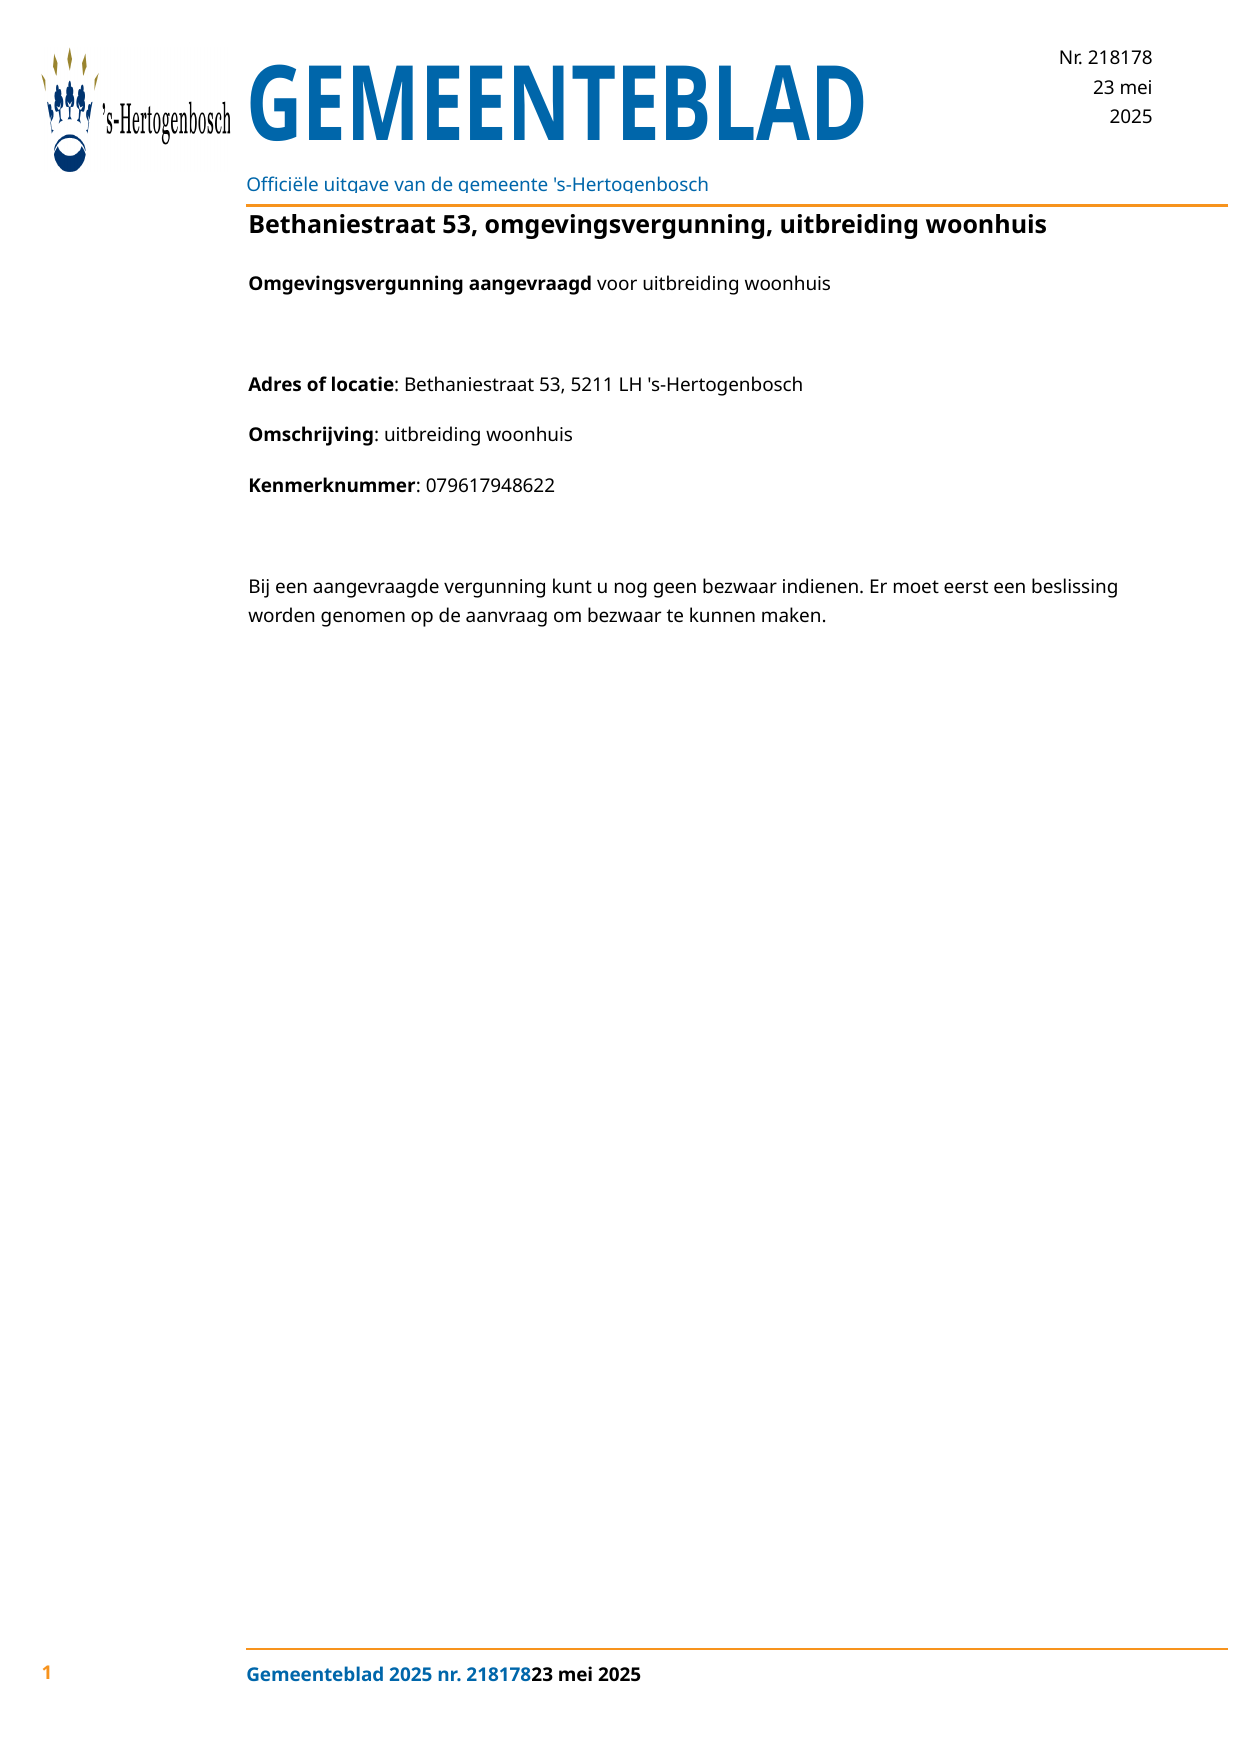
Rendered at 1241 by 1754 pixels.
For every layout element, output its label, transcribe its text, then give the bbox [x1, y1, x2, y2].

picture [41, 47, 231, 172]
text Adres of locatie: Bethaniestraat 53, 5211 LH 's-Hertogenbosch [248, 371, 1152, 397]
text Omgevingsvergunning aangevraagd voor uitbreiding woonhuis [248, 270, 1152, 296]
text Kenmerknummer: 079617948622 [248, 472, 1152, 498]
text Bij een aangevraagde vergunning kunt u nog geen bezwaar indienen. Er moet eerst een beslissing worden genomen op de aanvraag om bezwaar te kunnen maken. [248, 573, 1152, 628]
text Omschrijving: uitbreiding woonhuis [248, 422, 1152, 447]
text Bethaniestraat 53, omgevingsvergunning, uitbreiding woonhuis [248, 207, 1152, 241]
